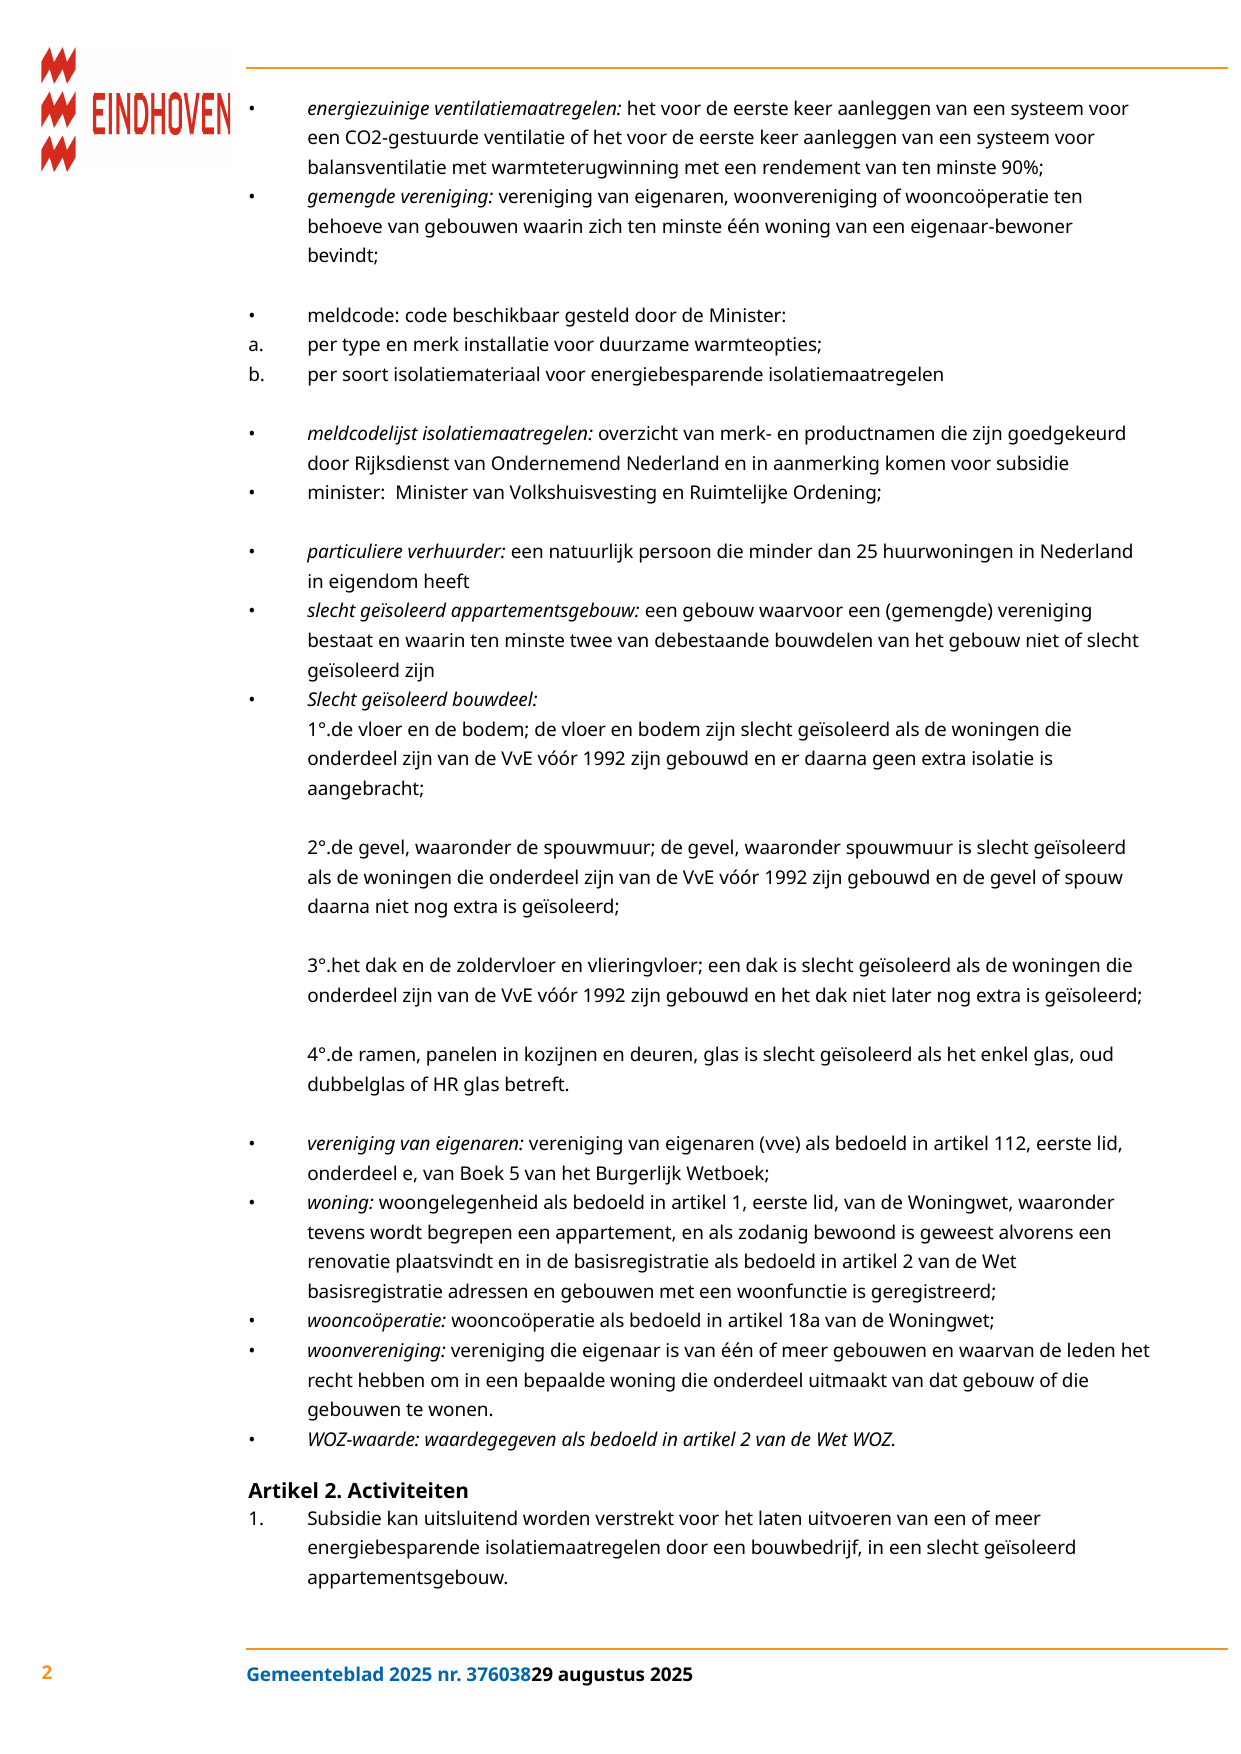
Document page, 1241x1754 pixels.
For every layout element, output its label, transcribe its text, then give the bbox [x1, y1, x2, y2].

list 4°.de ramen, panelen in kozijnen en deuren, glas is slecht geïsoleerd als het enkel glas, oud dubbelglas of HR glas betreft. [248, 1041, 1152, 1097]
list 1°.de vloer en de bodem; de vloer en bodem zijn slecht geïsoleerd als de woningen die onderdeel zijn van de VvE vóór 1992 zijn gebouwd en er daarna geen extra isolatie is aangebracht; [248, 716, 1152, 801]
list minister: Minister van Volkshuisvesting en Ruimtelijke Ordening; [248, 479, 1152, 505]
list Slecht geïsoleerd bouwdeel: [248, 686, 1152, 712]
list gemengde vereniging: vereniging van eigenaren, woonvereniging of wooncoöperatie ten behoeve van gebouwen waarin zich ten minste één woning van een eigenaar-bewoner bevindt; [248, 183, 1152, 268]
picture [41, 47, 231, 172]
list particuliere verhuurder: een natuurlijk persoon die minder dan 25 huurwoningen in Nederland in eigendom heeft [248, 538, 1152, 594]
list WOZ-waarde: waardegegeven als bedoeld in artikel 2 van de Wet WOZ. [248, 1426, 1152, 1452]
list slecht geïsoleerd appartementsgebouw: een gebouw waarvoor een (gemengde) vereniging bestaat en waarin ten minste twee van debestaande bouwdelen van het gebouw niet of slecht geïsoleerd zijn [248, 598, 1152, 683]
list Subsidie kan uitsluitend worden verstrekt voor het laten uitvoeren van een of meer energiebesparende isolatiemaatregelen door een bouwbedrijf, in een slecht geïsoleerd appartementsgebouw. [248, 1505, 1152, 1590]
list 2°.de gevel, waaronder de spouwmuur; de gevel, waaronder spouwmuur is slecht geïsoleerd als de woningen die onderdeel zijn van de VvE vóór 1992 zijn gebouwd en de gevel of spouw daarna niet nog extra is geïsoleerd; [248, 834, 1152, 919]
list energiezuinige ventilatiemaatregelen: het voor de eerste keer aanleggen van een systeem voor een CO2-gestuurde ventilatie of het voor de eerste keer aanleggen van een systeem voor balansventilatie met warmteterugwinning met een rendement van ten minste 90%; [248, 95, 1152, 180]
list vereniging van eigenaren: vereniging van eigenaren (vve) als bedoeld in artikel 112, eerste lid, onderdeel e, van Boek 5 van het Burgerlijk Wetboek; [248, 1130, 1152, 1186]
text Artikel 2. Activiteiten [248, 1476, 1152, 1505]
list meldcodelijst isolatiemaatregelen: overzicht van merk- en productnamen die zijn goedgekeurd door Rijksdienst van Ondernemend Nederland en in aanmerking komen voor subsidie [248, 420, 1152, 476]
list meldcode: code beschikbaar gesteld door de Minister: [248, 302, 1152, 328]
list woonvereniging: vereniging die eigenaar is van één of meer gebouwen en waarvan de leden het recht hebben om in een bepaalde woning die onderdeel uitmaakt van dat gebouw of die gebouwen te wonen. [248, 1337, 1152, 1422]
list per soort isolatiemateriaal voor energiebesparende isolatiemaatregelen [248, 361, 1152, 387]
list woning: woongelegenheid als bedoeld in artikel 1, eerste lid, van de Woningwet, waaronder tevens wordt begrepen een appartement, en als zodanig bewoond is geweest alvorens een renovatie plaatsvindt en in de basisregistratie als bedoeld in artikel 2 van de Wet basisregistratie adressen en gebouwen met een woonfunctie is geregistreerd; [248, 1189, 1152, 1304]
list 3°.het dak en de zoldervloer en vlieringvloer; een dak is slecht geïsoleerd als de woningen die onderdeel zijn van de VvE vóór 1992 zijn gebouwd en het dak niet later nog extra is geïsoleerd; [248, 953, 1152, 1008]
list per type en merk installatie voor duurzame warmteopties; [248, 331, 1152, 357]
list wooncoöperatie: wooncoöperatie als bedoeld in artikel 18a van de Woningwet; [248, 1308, 1152, 1333]
